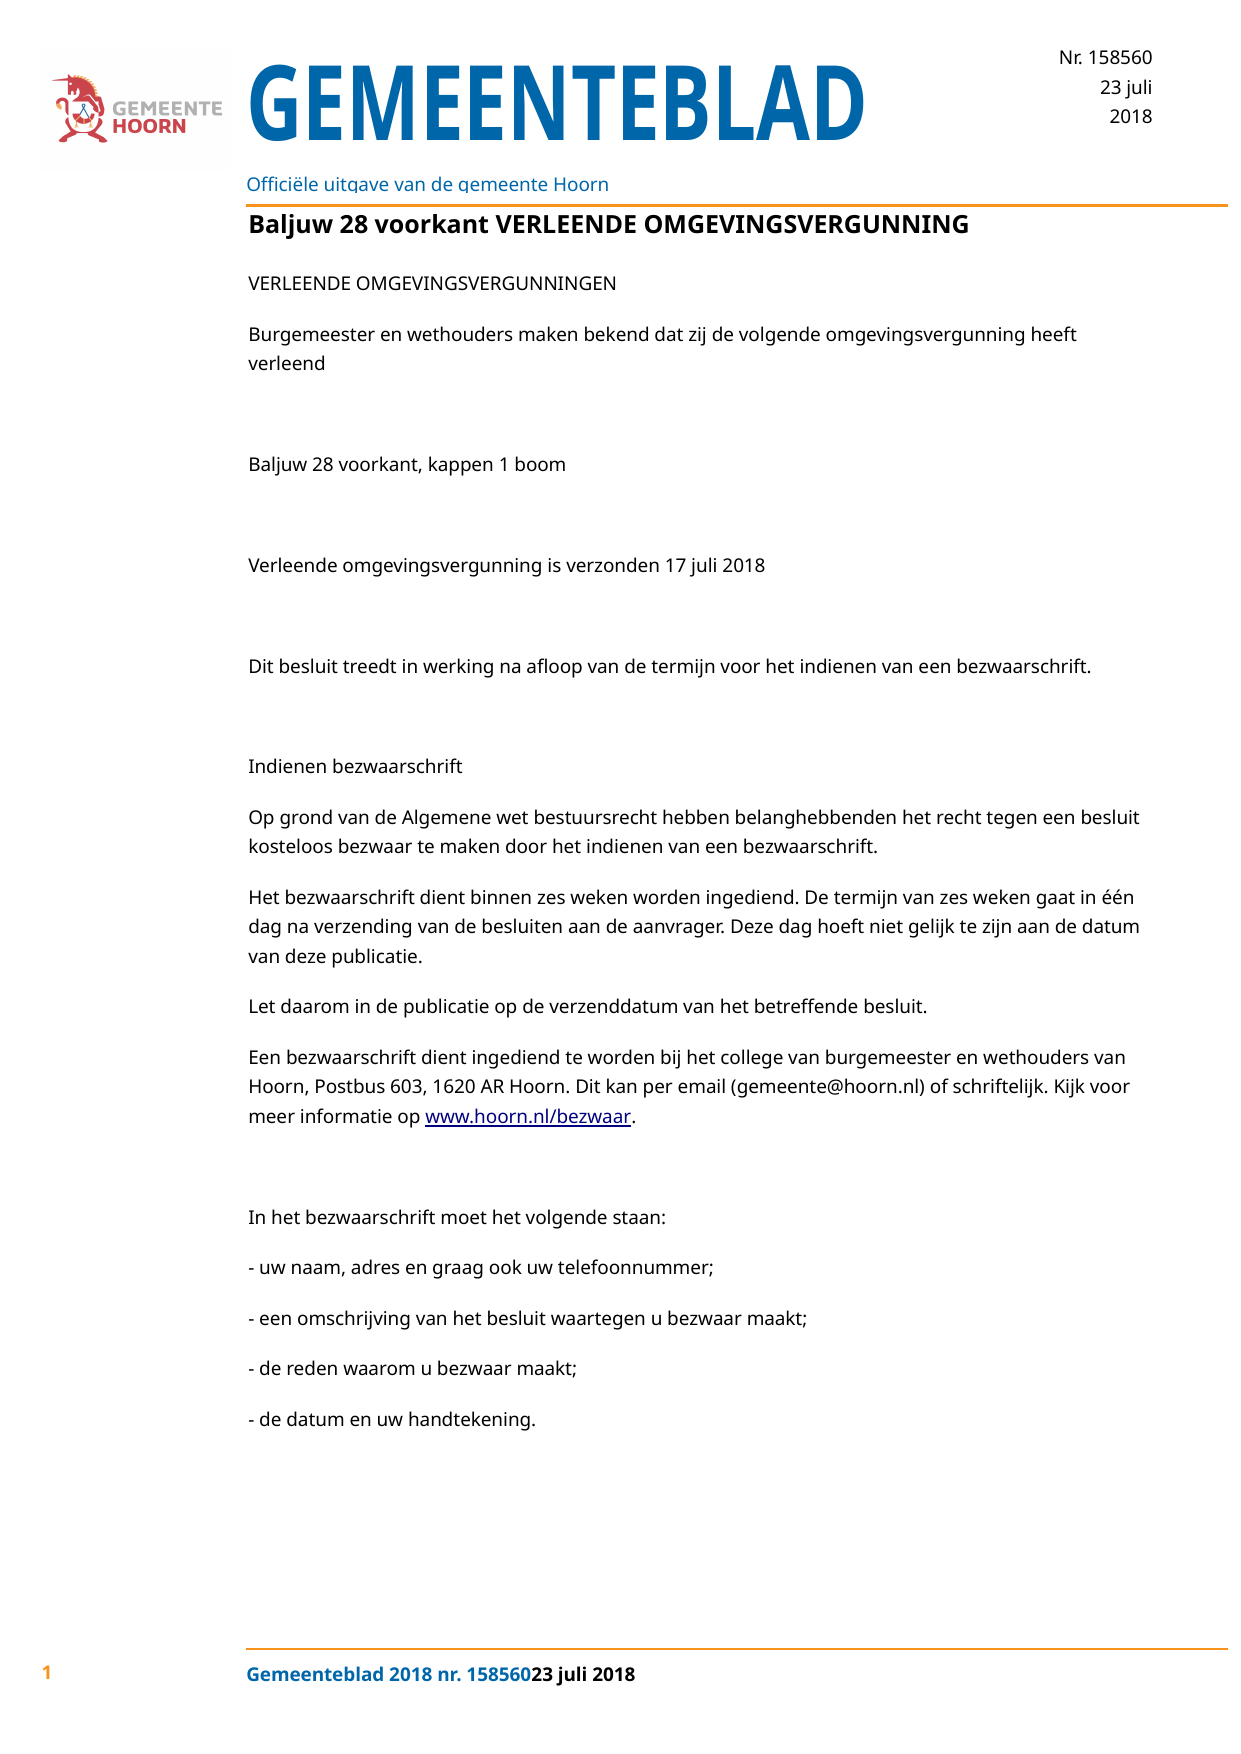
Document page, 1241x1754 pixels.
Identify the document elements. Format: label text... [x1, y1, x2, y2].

text - de datum en uw handtekening. [248, 1406, 1152, 1431]
text Verleende omgevingsvergunning is verzonden 17 juli 2018 [248, 552, 1152, 578]
text - de reden waarom u bezwaar maakt; [248, 1355, 1152, 1381]
text Op grond van de Algemene wet bestuursrecht hebben belanghebbenden het recht tegen een besluit kosteloos bezwaar te maken door het indienen van een bezwaarschrift. [248, 804, 1152, 859]
text Baljuw 28 voorkant, kappen 1 boom [248, 451, 1152, 477]
text Een bezwaarschrift dient ingediend te worden bij het college van burgemeester en wethouders van Hoorn, Postbus 603, 1620 AR Hoorn. Dit kan per email (gemeente@hoorn.nl) of schriftelijk. Kijk voor meer informatie op www.hoorn.nl/bezwaar. [248, 1044, 1152, 1129]
text Let daarom in de publicatie op de verzenddatum van het betreffende besluit. [248, 994, 1152, 1019]
picture [41, 47, 231, 172]
text In het bezwaarschrift moet het volgende staan: [248, 1204, 1152, 1230]
text - een omschrijving van het besluit waartegen u bezwaar maakt; [248, 1305, 1152, 1331]
text Baljuw 28 voorkant VERLEENDE OMGEVINGSVERGUNNING [248, 207, 1152, 241]
text Dit besluit treedt in werking na afloop van de termijn voor het indienen van een bezwaarschrift. [248, 653, 1152, 678]
text VERLEENDE OMGEVINGSVERGUNNINGEN [248, 270, 1152, 296]
text Indienen bezwaarschrift [248, 754, 1152, 779]
text Burgemeester en wethouders maken bekend dat zij de volgende omgevingsvergunning heeft verleend [248, 321, 1152, 376]
text Het bezwaarschrift dient binnen zes weken worden ingediend. De termijn van zes weken gaat in één dag na verzending van de besluiten aan de aanvrager. Deze dag hoeft niet gelijk te zijn aan de datum van deze publicatie. [248, 884, 1152, 969]
text - uw naam, adres en graag ook uw telefoonnummer; [248, 1254, 1152, 1280]
